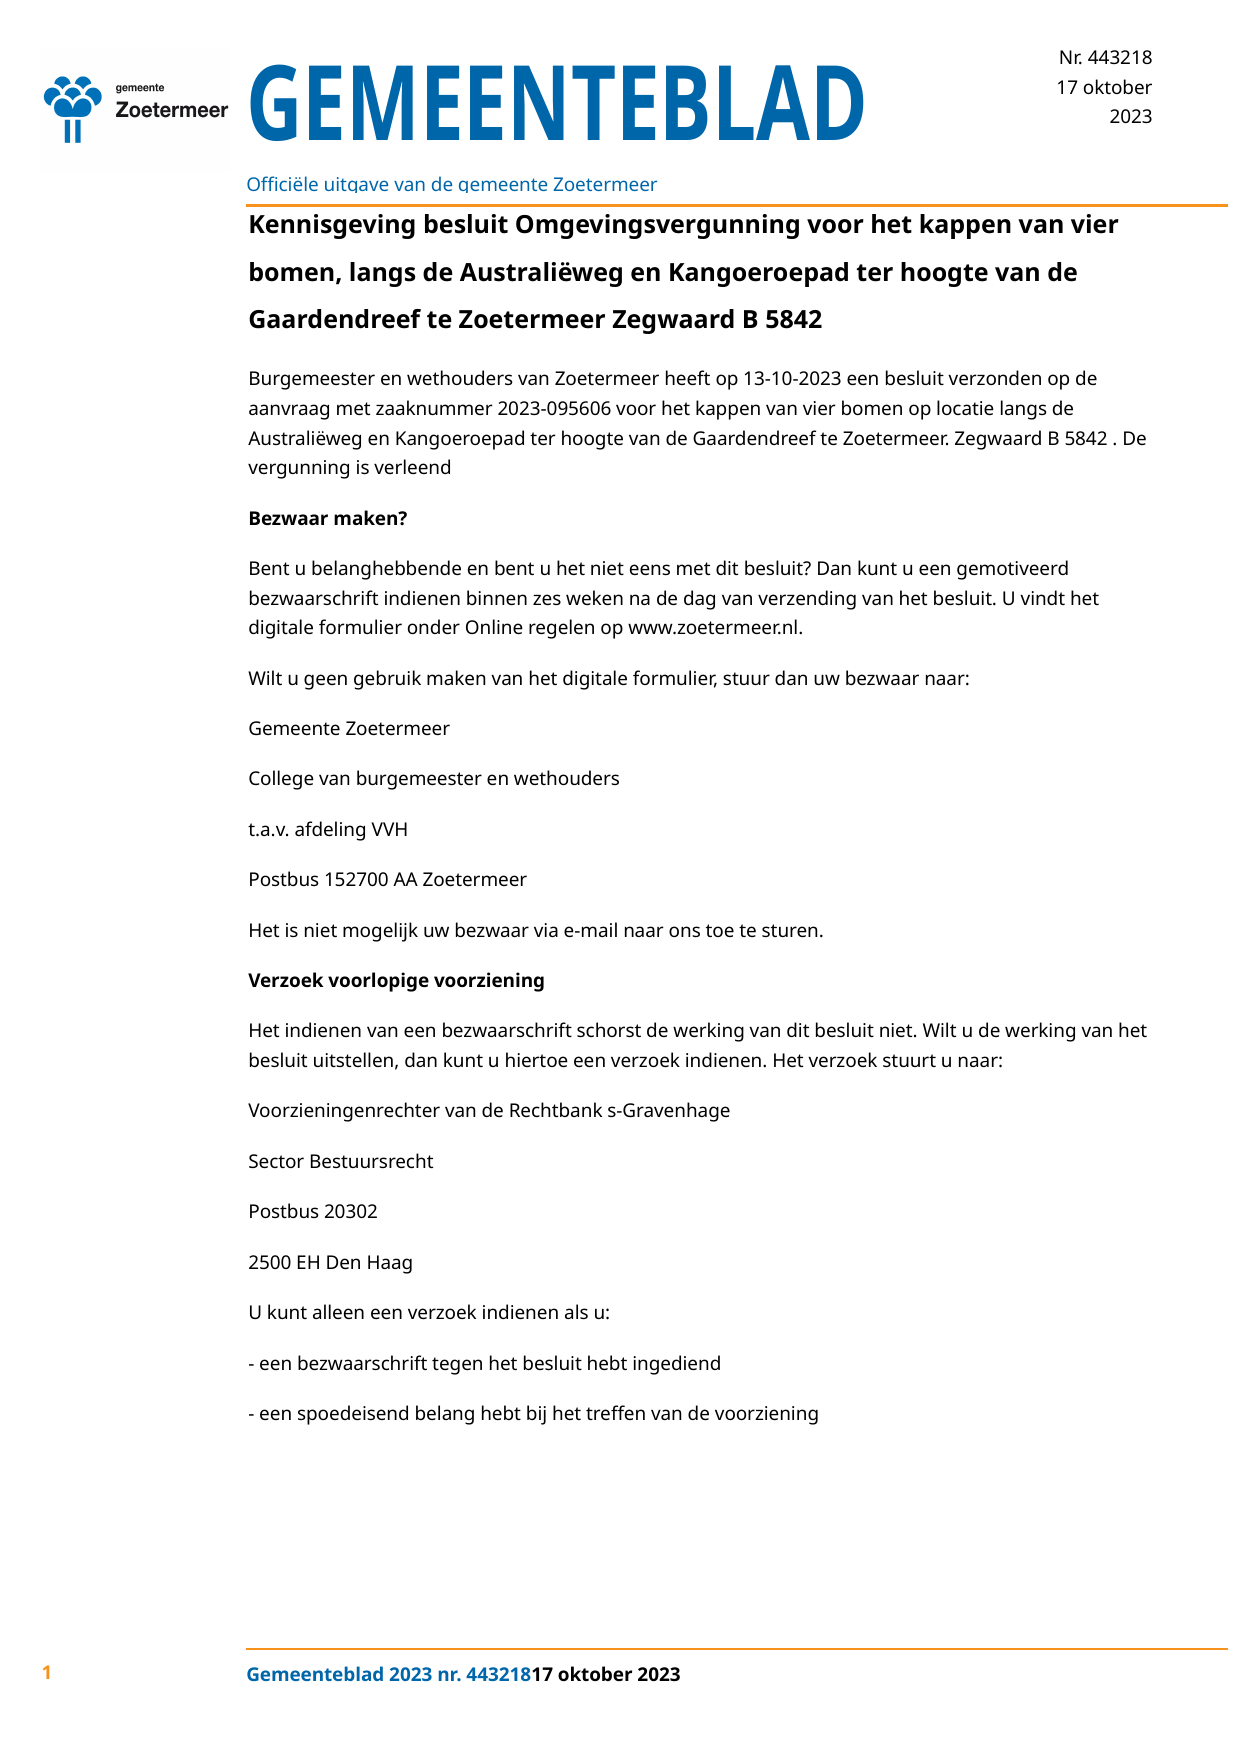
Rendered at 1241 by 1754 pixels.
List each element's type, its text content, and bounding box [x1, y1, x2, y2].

text t.a.v. afdeling VVH [248, 816, 1152, 842]
text - een bezwaarschrift tegen het besluit hebt ingediend [248, 1350, 1152, 1375]
text Wilt u geen gebruik maken van het digitale formulier, stuur dan uw bezwaar naar: [248, 665, 1152, 690]
text Gemeente Zoetermeer [248, 715, 1152, 741]
text - een spoedeisend belang hebt bij het treffen van de voorziening [248, 1400, 1152, 1426]
text 2500 EH Den Haag [248, 1249, 1152, 1274]
text Bezwaar maken? [248, 505, 1152, 530]
text Verzoek voorlopige voorziening [248, 967, 1152, 993]
text Het indienen van een bezwaarschrift schorst de werking van dit besluit niet. Wilt u de werking van het besluit uitstellen, dan kunt u hiertoe een verzoek indienen. Het verzoek stuurt u naar: [248, 1018, 1152, 1073]
text Burgemeester en wethouders van Zoetermeer heeft op 13-10-2023 een besluit verzonden op de aanvraag met zaaknummer 2023-095606 voor het kappen van vier bomen op locatie langs de Australiëweg en Kangoeroepad ter hoogte van de Gaardendreef te Zoetermeer. Zegwaard B 5842 . De vergunning is verleend [248, 366, 1152, 480]
text Postbus 20302 [248, 1198, 1152, 1224]
text Het is niet mogelijk uw bezwaar via e-mail naar ons toe te sturen. [248, 917, 1152, 942]
text College van burgemeester en wethouders [248, 766, 1152, 791]
text Kennisgeving besluit Omgevingsvergunning voor het kappen van vier bomen, langs de Australiëweg en Kangoeroepad ter hoogte van de Gaardendreef te Zoetermeer Zegwaard B 5842 [248, 207, 1152, 336]
text Bent u belanghebbende en bent u het niet eens met dit besluit? Dan kunt u een gemotiveerd bezwaarschrift indienen binnen zes weken na de dag van verzending van het besluit. U vindt het digitale formulier onder Online regelen op www.zoetermeer.nl. [248, 555, 1152, 640]
text Voorzieningenrechter van de Rechtbank s-Gravenhage [248, 1098, 1152, 1123]
text U kunt alleen een verzoek indienen als u: [248, 1299, 1152, 1325]
text Postbus 152700 AA Zoetermeer [248, 866, 1152, 892]
picture [41, 47, 231, 172]
text Sector Bestuursrecht [248, 1148, 1152, 1174]
